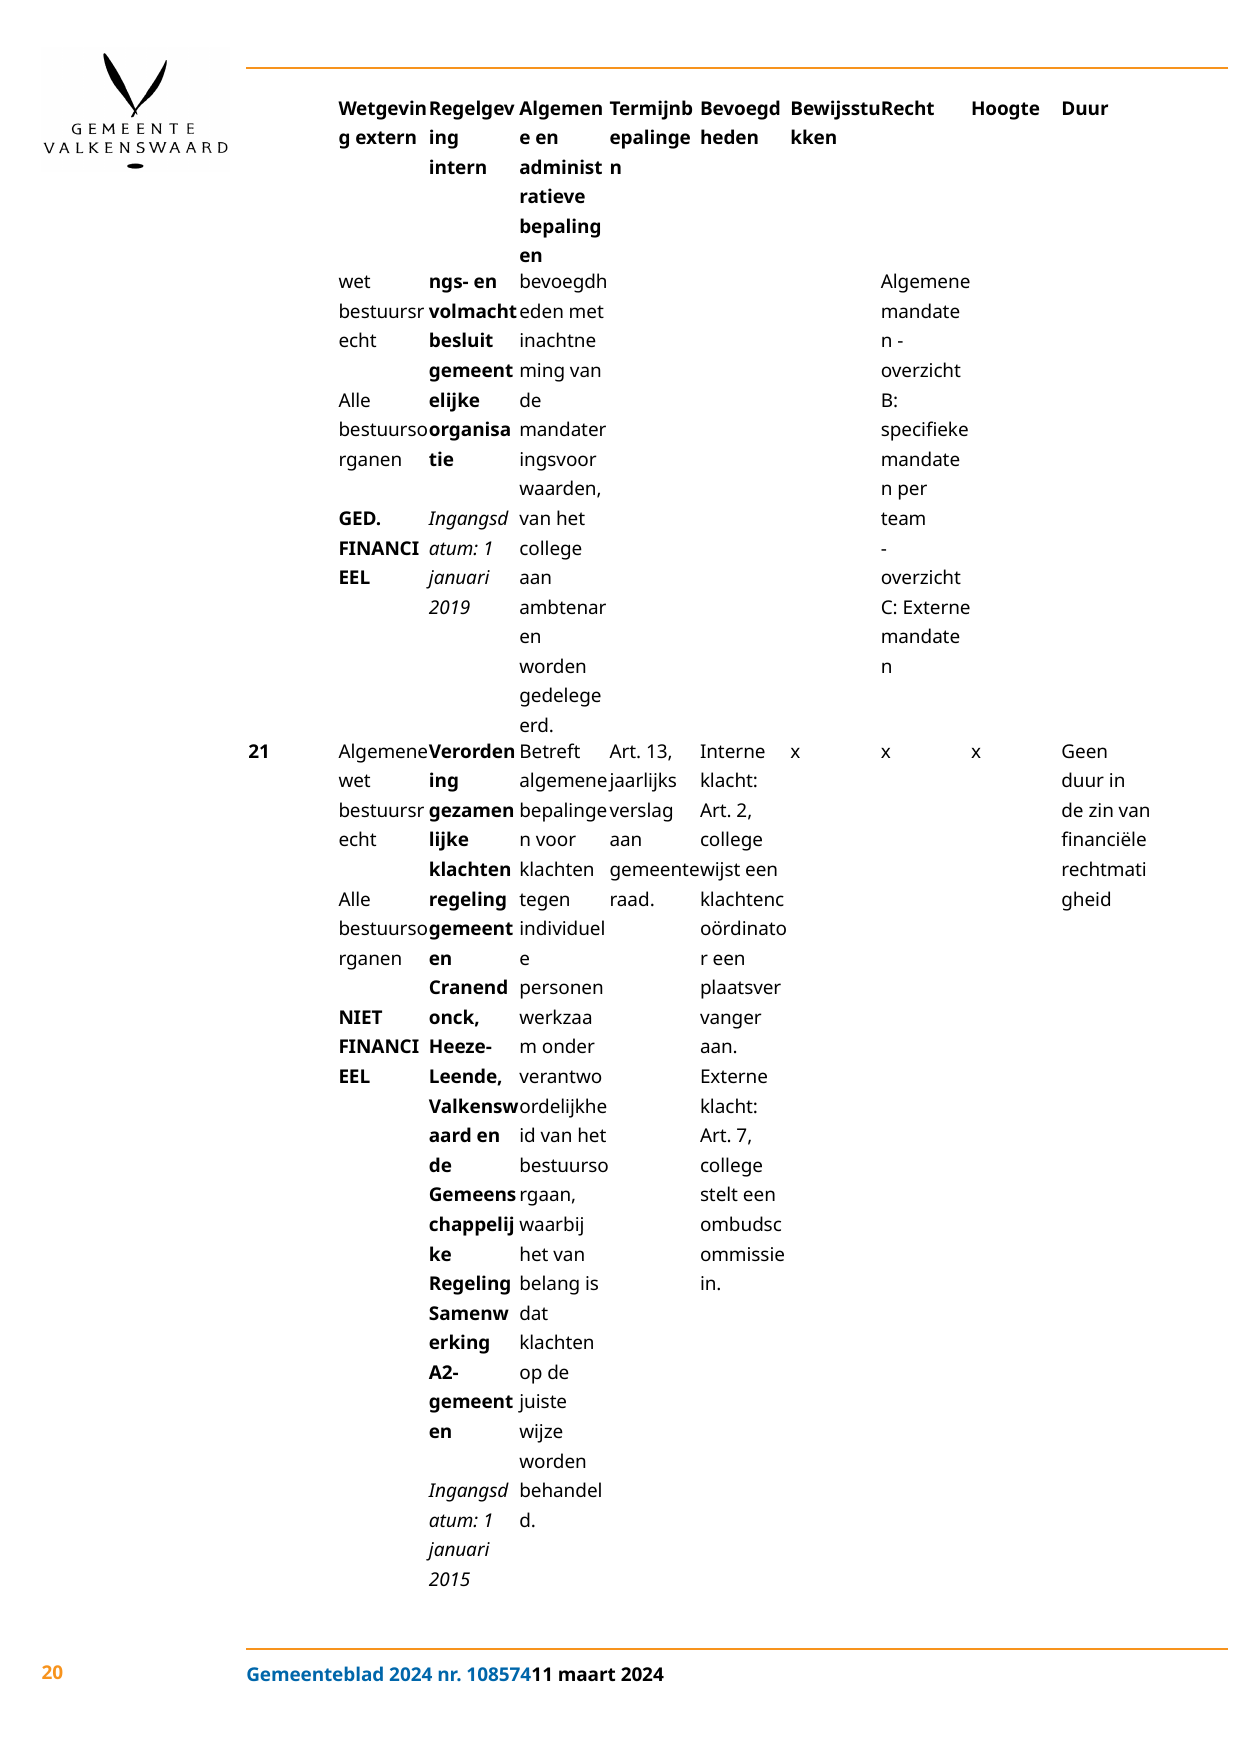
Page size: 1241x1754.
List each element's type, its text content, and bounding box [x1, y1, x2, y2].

table_header Bewijsstukken [790, 95, 881, 268]
table_cell bevoegdheden met inachtneming van de mandateringsvoorwaarden, van het college aan ambtenaren worden gedelegeerd. [519, 269, 609, 738]
table_cell wet bestuursrecht Alle bestuursorganen GED. FINANCIEEL [338, 269, 429, 738]
table_cell Geen duur in de zin van financiële rechtmatigheid [1061, 738, 1152, 1592]
picture [41, 47, 231, 172]
table_header Hoogte [971, 95, 1061, 268]
table_cell Algemene mandaten - overzicht B: specifieke mandaten per team - overzicht C: Externe mandaten [881, 269, 971, 738]
table_cell 21 [248, 738, 338, 1592]
table_header Termijnbepalingen [609, 95, 700, 268]
table_header Regelgeving intern [429, 95, 519, 268]
table_cell [248, 269, 338, 738]
table_header Duur [1061, 95, 1152, 268]
table_cell x [971, 738, 1061, 1592]
table_cell Art. 13, jaarlijks verslag aan gemeenteraad. [609, 738, 700, 1592]
table_cell [700, 269, 790, 738]
table_cell [790, 269, 881, 738]
table_header Algemene en administratieve bepalingen [519, 95, 609, 268]
table_cell ngs- en volmachtbesluit gemeentelijke organisatie Ingangsdatum: 1 januari 2019 [429, 269, 519, 738]
table_header Bevoegdheden [700, 95, 790, 268]
table_header [248, 95, 338, 268]
table_cell x [790, 738, 881, 1592]
table_cell Interne klacht: Art. 2, college wijst een klachtencoördinator een plaatsvervanger aan. Externe klacht: Art. 7, college stelt een ombudscommissie in. [700, 738, 790, 1592]
table_cell Verordening gezamenlijke klachtenregeling gemeenten Cranendonck, Heeze-Leende, Valkenswaard en de Gemeenschappelijke Regeling Samenwerking A2-gemeenten Ingangsdatum: 1 januari 2015 [429, 738, 519, 1592]
table_cell [609, 269, 700, 738]
table_header Wetgeving extern [338, 95, 429, 268]
table_header Recht [881, 95, 971, 268]
table_cell [971, 269, 1061, 738]
table_cell Algemene wet bestuursrecht Alle bestuursorganen NIET FINANCIEEL [338, 738, 429, 1592]
table_cell Betreft algemene bepalingen voor klachten tegen individuele personen werkzaam onder verantwoordelijkheid van het bestuursorgaan, waarbij het van belang is dat klachten op de juiste wijze worden behandeld. [519, 738, 609, 1592]
table_cell [1061, 269, 1152, 738]
table_cell x [881, 738, 971, 1592]
